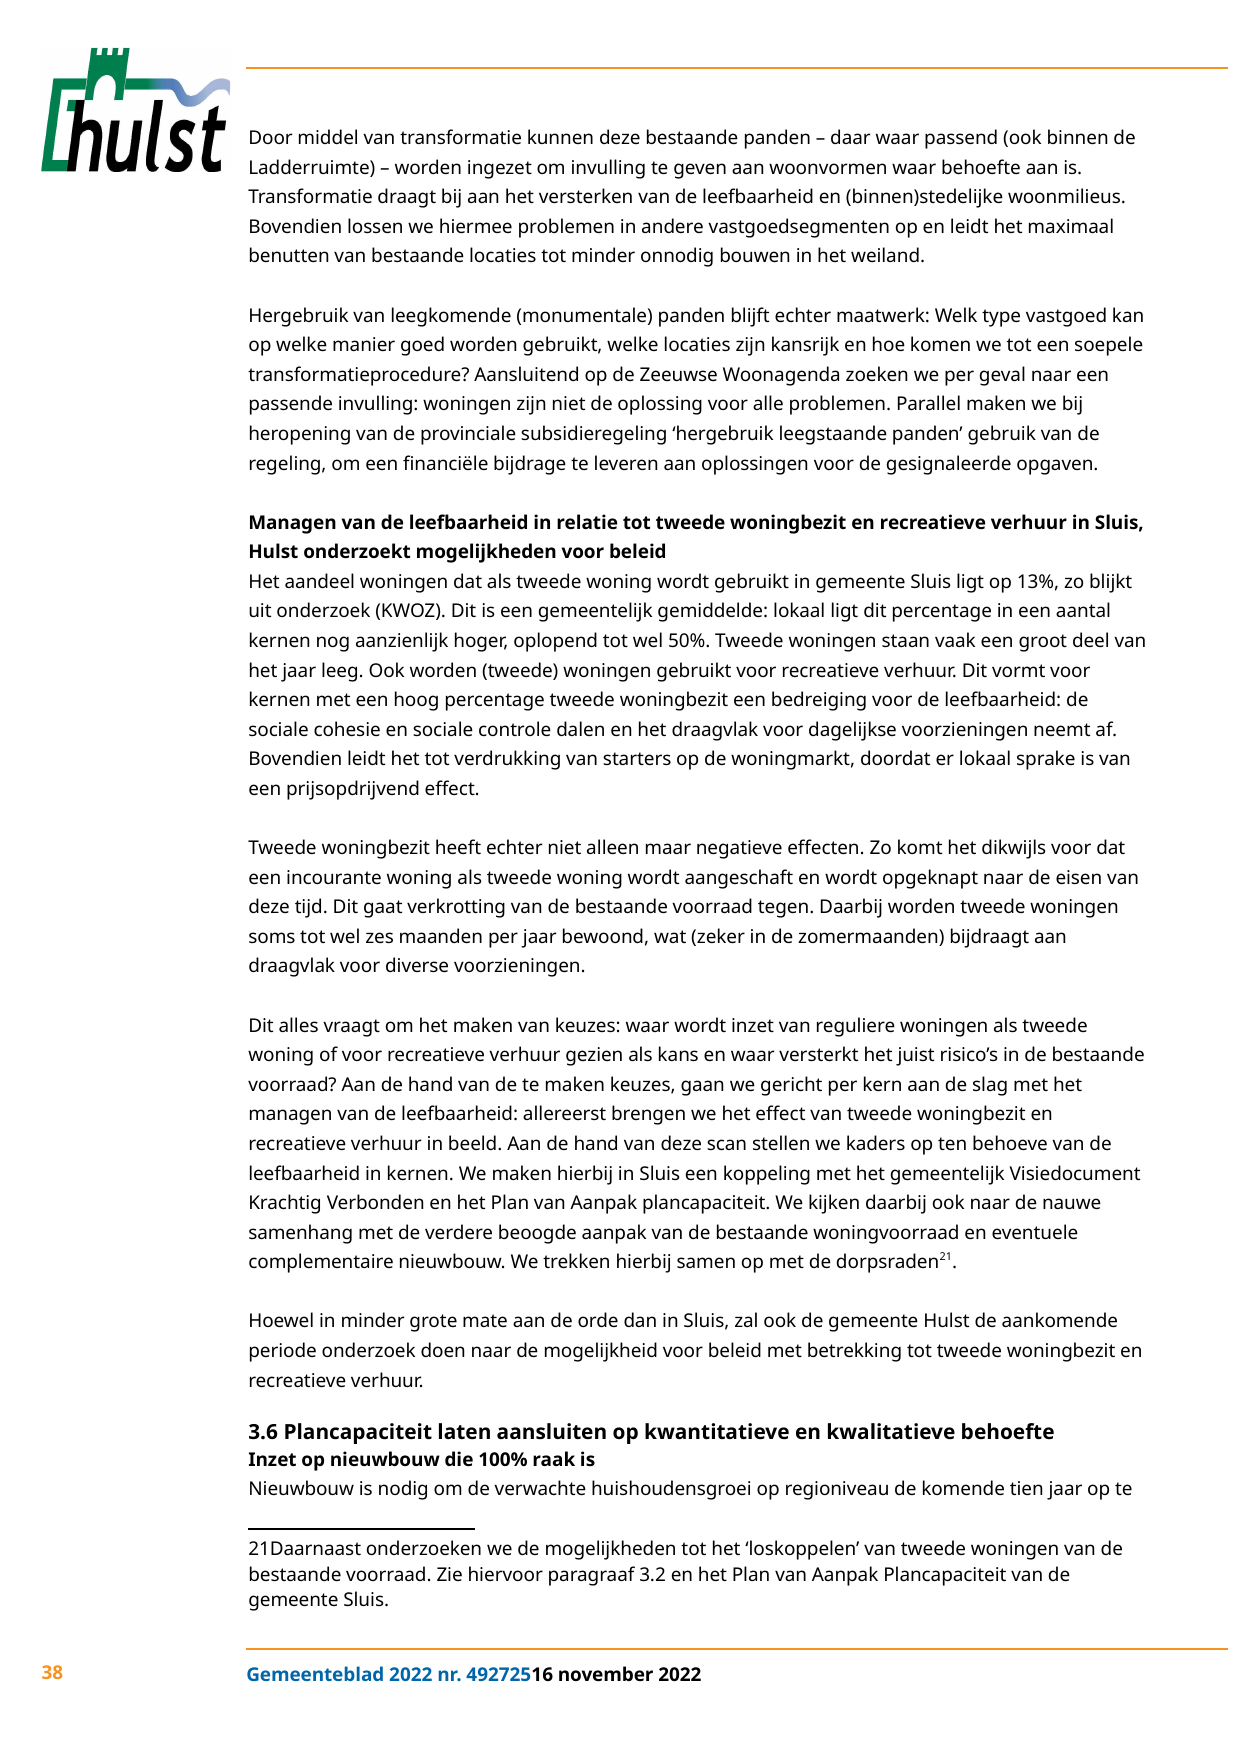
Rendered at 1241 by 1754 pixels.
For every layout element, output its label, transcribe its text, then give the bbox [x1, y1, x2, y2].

text Hergebruik van leegkomende (monumentale) panden blijft echter maatwerk: Welk type vastgoed kan op welke manier goed worden gebruikt, welke locaties zijn kansrijk en hoe komen we tot een soepele transformatieprocedure? Aansluitend op de Zeeuwse Woonagenda zoeken we per geval naar een passende invulling: woningen zijn niet de oplossing voor alle problemen. Parallel maken we bij heropening van de provinciale subsidieregeling ‘hergebruik leegstaande panden’ gebruik van de regeling, om een financiële bijdrage te leveren aan oplossingen voor de gesignaleerde opgaven. [248, 302, 1152, 476]
text Door middel van transformatie kunnen deze bestaande panden – daar waar passend (ook binnen de Ladderruimte) – worden ingezet om invulling te geven aan woonvormen waar behoefte aan is. Transformatie draagt bij aan het versterken van de leefbaarheid en (binnen)stedelijke woonmilieus. Bovendien lossen we hiermee problemen in andere vastgoedsegmenten op en leidt het maximaal benutten van bestaande locaties tot minder onnodig bouwen in het weiland. [248, 124, 1152, 268]
text Het aandeel woningen dat als tweede woning wordt gebruikt in gemeente Sluis ligt op 13%, zo blijkt uit onderzoek (KWOZ). Dit is een gemeentelijk gemiddelde: lokaal ligt dit percentage in een aantal kernen nog aanzienlijk hoger, oplopend tot wel 50%. Tweede woningen staan vaak een groot deel van het jaar leeg. Ook worden (tweede) woningen gebruikt voor recreatieve verhuur. Dit vormt voor kernen met een hoog percentage tweede woningbezit een bedreiging voor de leefbaarheid: de sociale cohesie en sociale controle dalen en het draagvlak voor dagelijkse voorzieningen neemt af. Bovendien leidt het tot verdrukking van starters op de woningmarkt, doordat er lokaal sprake is van een prijsopdrijvend effect. [248, 568, 1152, 801]
text 3.6 Plancapaciteit laten aansluiten op kwantitatieve en kwalitatieve behoefte [248, 1417, 1152, 1446]
text Tweede woningbezit heeft echter niet alleen maar negatieve effecten. Zo komt het dikwijls voor dat een incourante woning als tweede woning wordt aangeschaft en wordt opgeknapt naar de eisen van deze tijd. Dit gaat verkrotting van de bestaande voorraad tegen. Daarbij worden tweede woningen soms tot wel zes maanden per jaar bewoond, wat (zeker in de zomermaanden) bijdraagt aan draagvlak voor diverse voorzieningen. [248, 834, 1152, 978]
text Hoewel in minder grote mate aan de orde dan in Sluis, zal ook de gemeente Hulst de aankomende periode onderzoek doen naar de mogelijkheid voor beleid met betrekking tot tweede woningbezit en recreatieve verhuur. [248, 1308, 1152, 1393]
text Daarnaast onderzoeken we de mogelijkheden tot het ‘loskoppelen’ van tweede woningen van de bestaande voorraad. Zie hiervoor paragraaf 3.2 en het Plan van Aanpak Plancapaciteit van de gemeente Sluis. [248, 1535, 1152, 1612]
text Managen van de leefbaarheid in relatie tot tweede woningbezit en recreatieve verhuur in Sluis, Hulst onderzoekt mogelijkheden voor beleid [248, 509, 1152, 564]
text Nieuwbouw is nodig om de verwachte huishoudensgroei op regioniveau de komende tien jaar op te [248, 1475, 1152, 1501]
picture [41, 47, 231, 172]
text Inzet op nieuwbouw die 100% raak is [248, 1446, 1152, 1471]
text Dit alles vraagt om het maken van keuzes: waar wordt inzet van reguliere woningen als tweede woning of voor recreatieve verhuur gezien als kans en waar versterkt het juist risico’s in de bestaande voorraad? Aan de hand van de te maken keuzes, gaan we gericht per kern aan de slag met het managen van de leefbaarheid: allereerst brengen we het effect van tweede woningbezit en recreatieve verhuur in beeld. Aan de hand van deze scan stellen we kaders op ten behoeve van de leefbaarheid in kernen. We maken hierbij in Sluis een koppeling met het gemeentelijk Visiedocument Krachtig Verbonden en het Plan van Aanpak plancapaciteit. We kijken daarbij ook naar de nauwe samenhang met de verdere beoogde aanpak van de bestaande woningvoorraad en eventuele complementaire nieuwbouw. We trekken hierbij samen op met de dorpsraden. [248, 1012, 1152, 1274]
